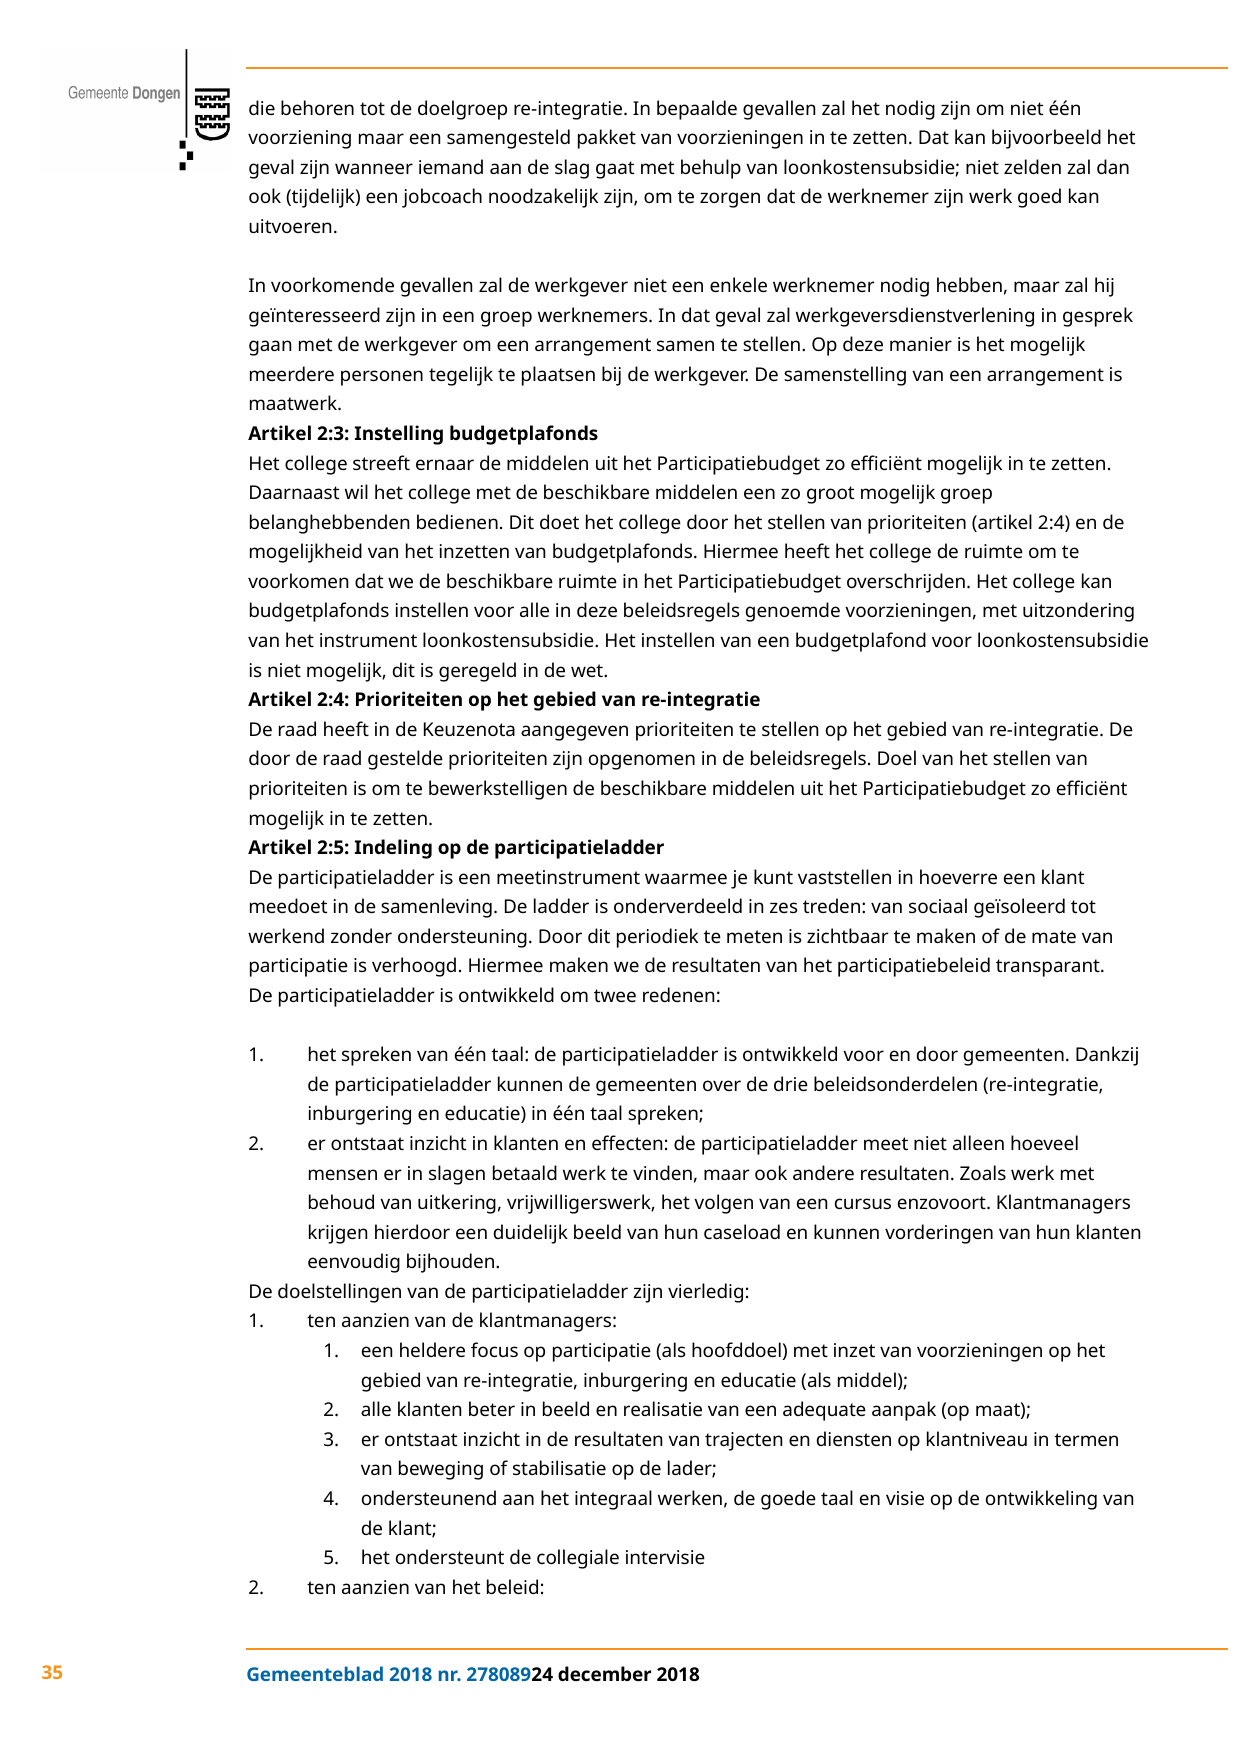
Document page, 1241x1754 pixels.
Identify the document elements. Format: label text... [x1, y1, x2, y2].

text Artikel 2:3: Instelling budgetplafonds [248, 420, 1152, 446]
text De participatieladder is ontwikkeld om twee redenen: [248, 982, 1152, 1008]
text Artikel 2:5: Indeling op de participatieladder [248, 834, 1152, 860]
list ten aanzien van het beleid: [248, 1574, 1152, 1600]
list er ontstaat inzicht in de resultaten van trajecten en diensten op klantniveau in termen van beweging of stabilisatie op de lader; [323, 1426, 1152, 1481]
list er ontstaat inzicht in klanten en effecten: de participatieladder meet niet alleen hoeveel mensen er in slagen betaald werk te vinden, maar ook andere resultaten. Zoals werk met behoud van uitkering, vrijwilligerswerk, het volgen van een cursus enzovoort. Klantmanagers krijgen hierdoor een duidelijk beeld van hun caseload en kunnen vorderingen van hun klanten eenvoudig bijhouden. [248, 1130, 1152, 1274]
text Het college streeft ernaar de middelen uit het Participatiebudget zo efficiënt mogelijk in te zetten. Daarnaast wil het college met de beschikbare middelen een zo groot mogelijk groep belanghebbenden bedienen. Dit doet het college door het stellen van prioriteiten (artikel 2:4) en de mogelijkheid van het inzetten van budgetplafonds. Hiermee heeft het college de ruimte om te voorkomen dat we de beschikbare ruimte in het Participatiebudget overschrijden. Het college kan budgetplafonds instellen voor alle in deze beleidsregels genoemde voorzieningen, met uitzondering van het instrument loonkostensubsidie. Het instellen van een budgetplafond voor loonkostensubsidie is niet mogelijk, dit is geregeld in de wet. [248, 450, 1152, 683]
list alle klanten beter in beeld en realisatie van een adequate aanpak (op maat); [323, 1396, 1152, 1422]
picture [41, 47, 231, 172]
list het ondersteunt de collegiale intervisie [323, 1544, 1152, 1570]
text De doelstellingen van de participatieladder zijn vierledig: [248, 1278, 1152, 1304]
text In voorkomende gevallen zal de werkgever niet een enkele werknemer nodig hebben, maar zal hij geïnteresseerd zijn in een groep werknemers. In dat geval zal werkgeversdienstverlening in gesprek gaan met de werkgever om een arrangement samen te stellen. Op deze manier is het mogelijk meerdere personen tegelijk te plaatsen bij de werkgever. De samenstelling van een arrangement is maatwerk. [248, 272, 1152, 416]
text Artikel 2:4: Prioriteiten op het gebied van re-integratie [248, 686, 1152, 712]
list ondersteunend aan het integraal werken, de goede taal en visie op de ontwikkeling van de klant; [323, 1485, 1152, 1541]
list ten aanzien van de klantmanagers: [248, 1308, 1152, 1333]
list een heldere focus op participatie (als hoofddoel) met inzet van voorzieningen op het gebied van re-integratie, inburgering en educatie (als middel); [323, 1337, 1152, 1393]
text De raad heeft in de Keuzenota aangegeven prioriteiten te stellen op het gebied van re-integratie. De door de raad gestelde prioriteiten zijn opgenomen in de beleidsregels. Doel van het stellen van prioriteiten is om te bewerkstelligen de beschikbare middelen uit het Participatiebudget zo efficiënt mogelijk in te zetten. [248, 716, 1152, 831]
text die behoren tot de doelgroep re-integratie. In bepaalde gevallen zal het nodig zijn om niet één voorziening maar een samengesteld pakket van voorzieningen in te zetten. Dat kan bijvoorbeeld het geval zijn wanneer iemand aan de slag gaat met behulp van loonkostensubsidie; niet zelden zal dan ook (tijdelijk) een jobcoach noodzakelijk zijn, om te zorgen dat de werknemer zijn werk goed kan uitvoeren. [248, 95, 1152, 239]
text De participatieladder is een meetinstrument waarmee je kunt vaststellen in hoeverre een klant meedoet in de samenleving. De ladder is onderverdeeld in zes treden: van sociaal geïsoleerd tot werkend zonder ondersteuning. Door dit periodiek te meten is zichtbaar te maken of de mate van participatie is verhoogd. Hiermee maken we de resultaten van het participatiebeleid transparant. [248, 864, 1152, 978]
list het spreken van één taal: de participatieladder is ontwikkeld voor en door gemeenten. Dankzij de participatieladder kunnen de gemeenten over de drie beleidsonderdelen (re-integratie, inburgering en educatie) in één taal spreken; [248, 1041, 1152, 1126]
